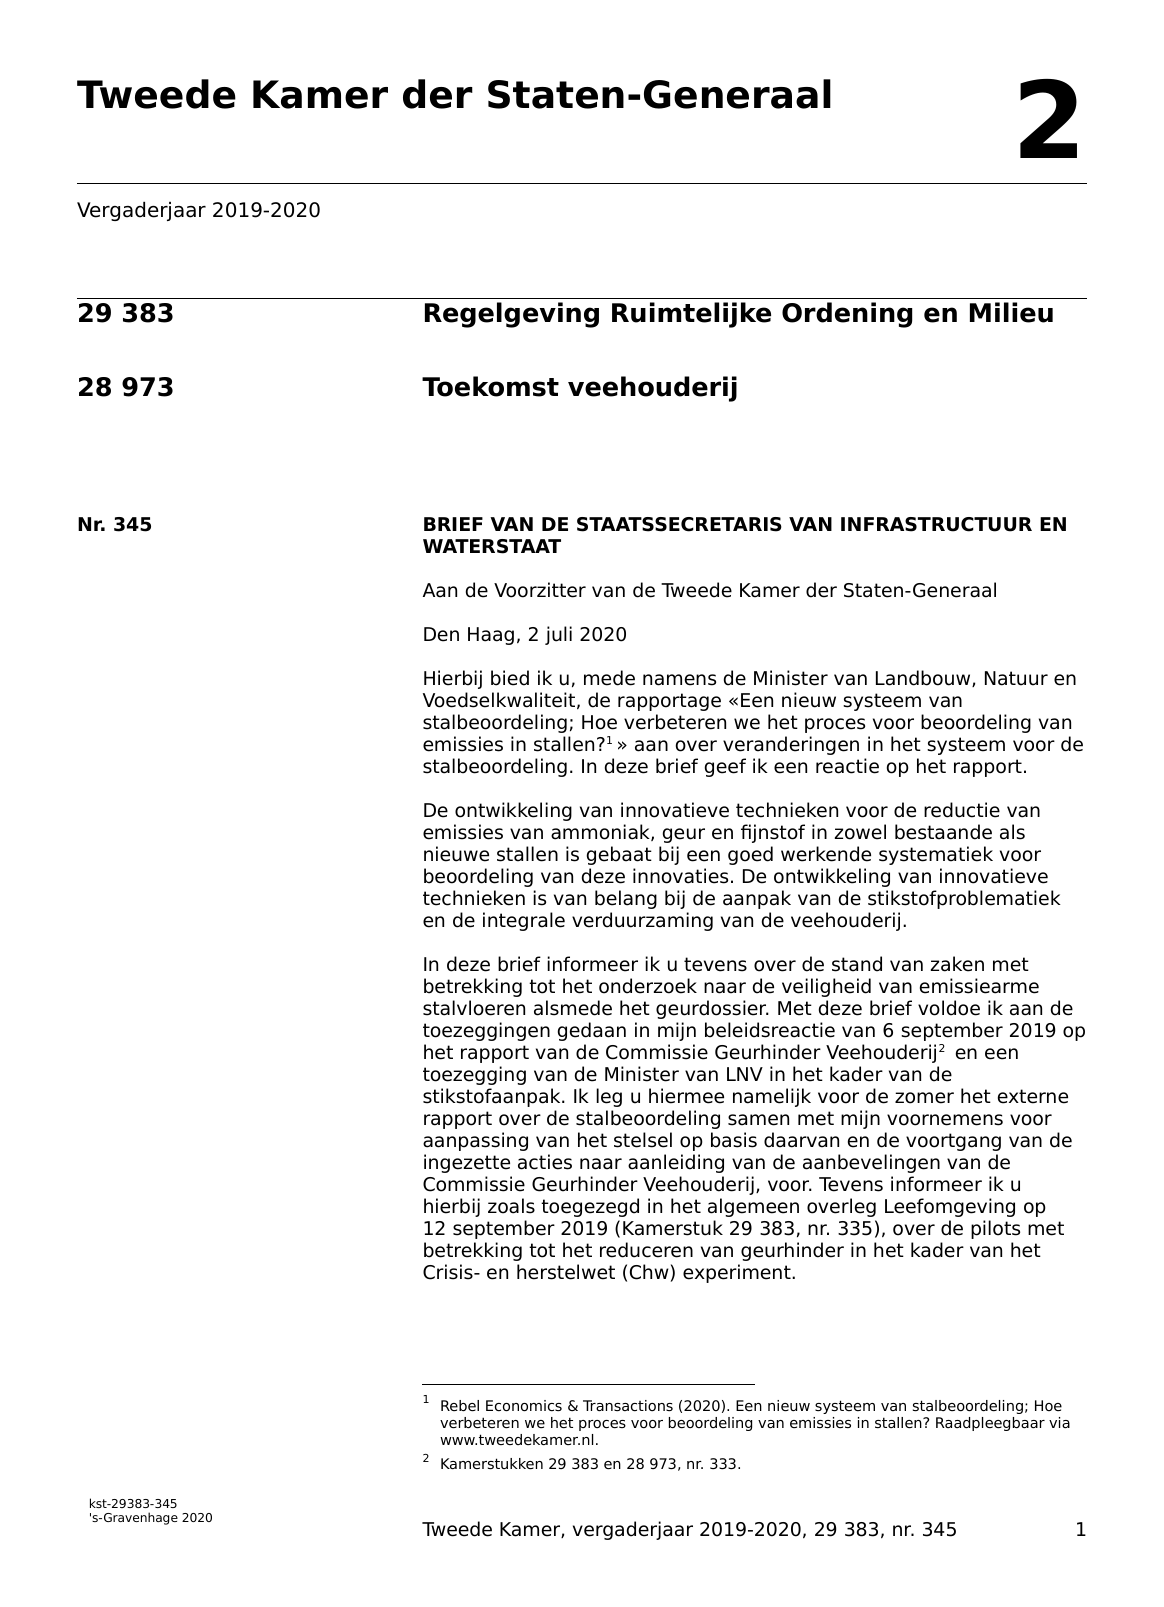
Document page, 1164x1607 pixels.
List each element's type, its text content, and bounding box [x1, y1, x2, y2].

text kst-29383-345 [88, 1497, 323, 1511]
text Den Haag, 2 juli 2020 [422, 624, 1087, 646]
text De ontwikkeling van innovatieve technieken voor de reductie van emissies van ammoniak, geur en fijnstof in zowel bestaande als nieuwe stallen is gebaat bij een goed werkende systematiek voor beoordeling van deze innovaties. De ontwikkeling van innovatieve technieken is van belang bij de aanpak van de stikstofproblematiek en de integrale verduurzaming van de veehouderij. [422, 800, 1087, 932]
table_header 2 [886, 59, 1087, 183]
text Aan de Voorzitter van de Tweede Kamer der Staten-Generaal [422, 580, 1087, 602]
subtitle Nr. 345 BRIEF VAN DE STAATSSECRETARIS VAN INFRASTRUCTUUR EN WATERSTAAT [77, 514, 1087, 558]
text Hierbij bied ik u, mede namens de Minister van Landbouw, Natuur en Voedselkwaliteit, de rapportage «Een nieuw systeem van stalbeoordeling; Hoe verbeteren we het proces voor beoordeling van emissies in stallen?» aan over veranderingen in het systeem voor de stalbeoordeling. In deze brief geef ik een reactie op het rapport. [422, 668, 1087, 778]
subtitle 28 973 Toekomst veehouderij [77, 373, 1087, 403]
text Kamerstukken 29 383 en 28 973, nr. 333. [422, 1452, 1087, 1474]
table_cell Vergaderjaar 2019-2020 [77, 184, 1087, 298]
text Rebel Economics & Transactions (2020). Een nieuw systeem van stalbeoordeling; Hoe verbeteren we het proces voor beoordeling van emissies in stallen? Raadpleegbaar via www.tweedekamer.nl. [422, 1393, 1087, 1449]
text In deze brief informeer ik u tevens over de stand van zaken met betrekking tot het onderzoek naar de veiligheid van emissiearme stalvloeren alsmede het geurdossier. Met deze brief voldoe ik aan de toezeggingen gedaan in mijn beleidsreactie van 6 september 2019 op het rapport van de Commissie Geurhinder Veehouderij en een toezegging van de Minister van LNV in het kader van de stikstofaanpak. Ik leg u hiermee namelijk voor de zomer het externe rapport over de stalbeoordeling samen met mijn voornemens voor aanpassing van het stelsel op basis daarvan en de voortgang van de ingezette acties naar aanleiding van de aanbevelingen van de Commissie Geurhinder Veehouderij, voor. Tevens informeer ik u hierbij zoals toegezegd in het algemeen overleg Leefomgeving op 12 september 2019 (Kamerstuk 29 383, nr. 335), over de pilots met betrekking tot het reduceren van geurhinder in het kader van het Crisis- en herstelwet (Chw) experiment. [422, 954, 1087, 1284]
table_header Tweede Kamer der Staten-Generaal [77, 59, 886, 183]
subtitle 29 383 Regelgeving Ruimtelijke Ordening en Milieu [77, 299, 1087, 329]
text 's-Gravenhage 2020 [88, 1511, 323, 1525]
